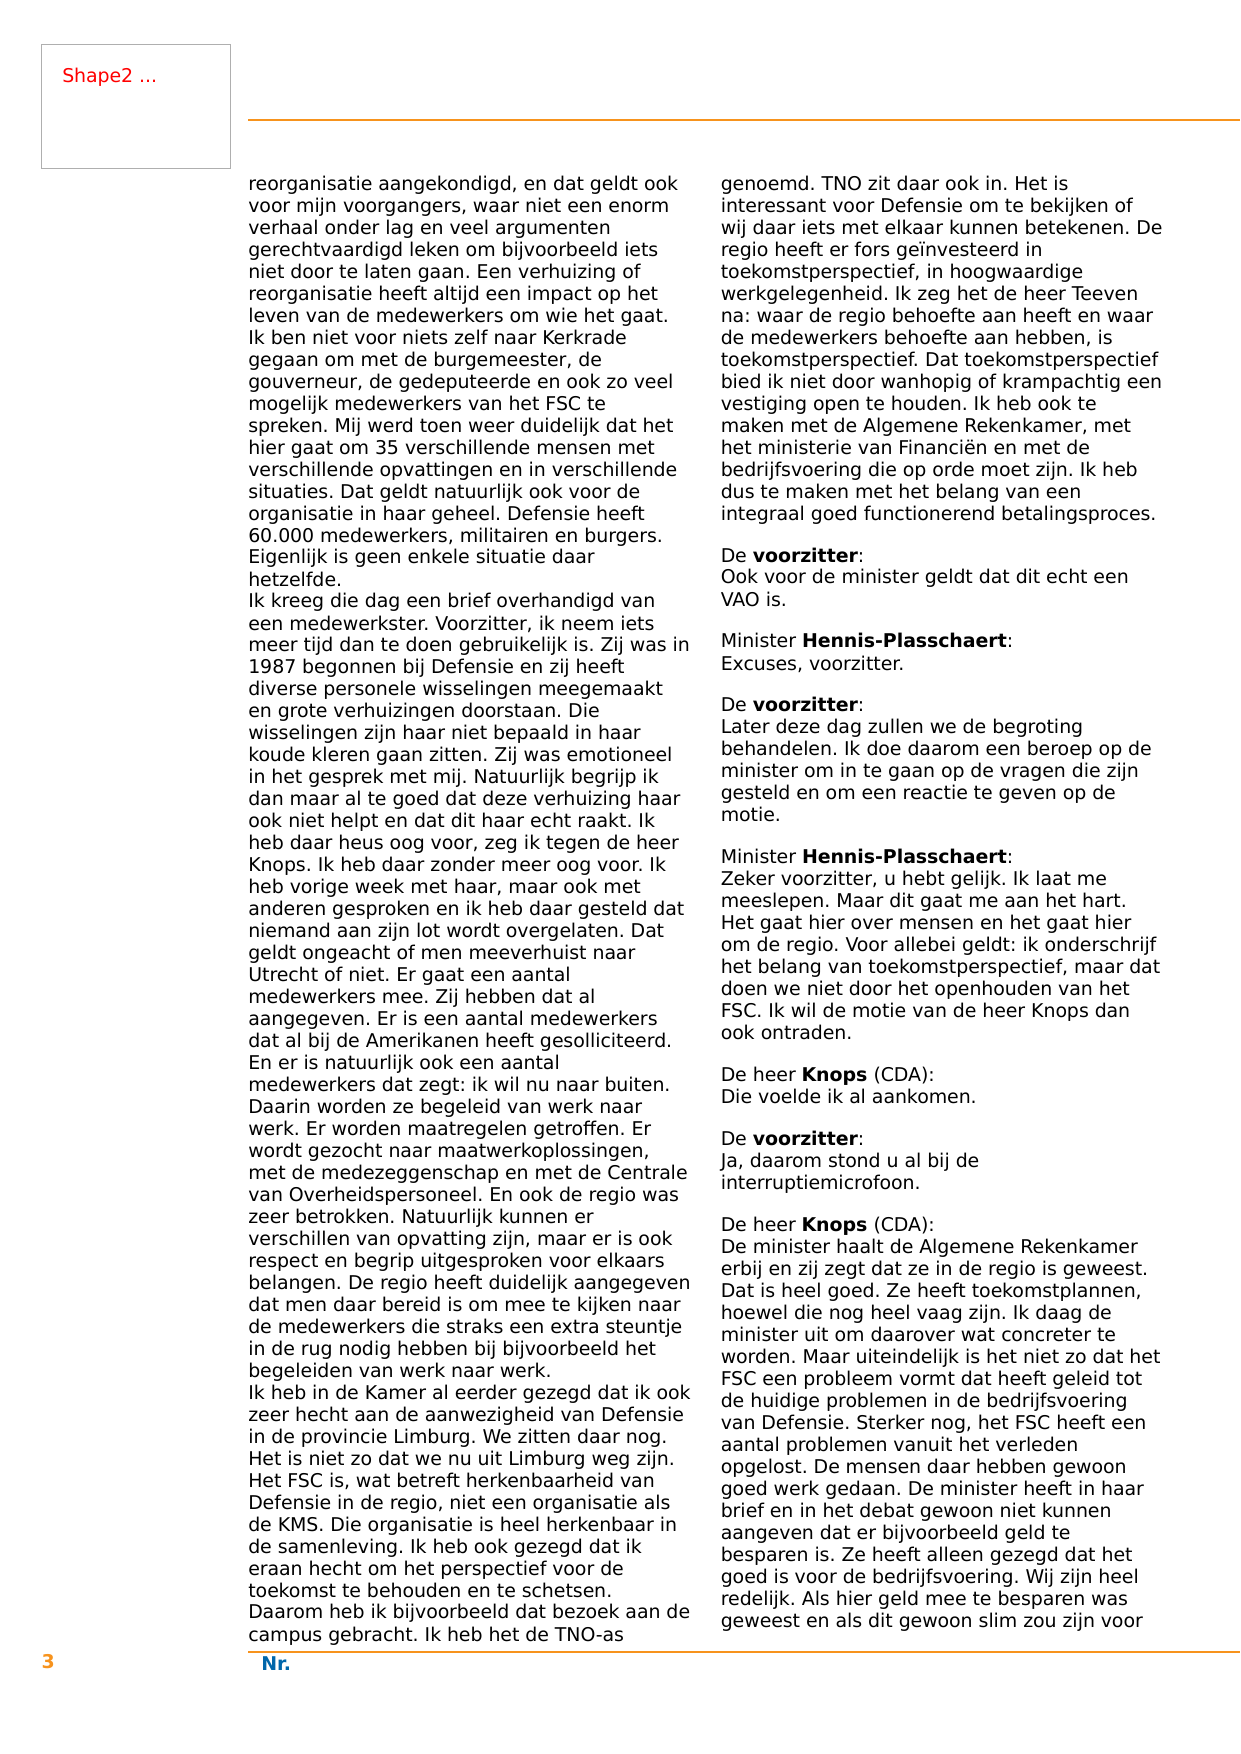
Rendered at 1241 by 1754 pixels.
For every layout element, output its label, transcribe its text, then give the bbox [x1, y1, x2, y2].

text Zeker voorzitter, u hebt gelijk. Ik laat me meeslepen. Maar dit gaat me aan het hart. Het gaat hier over mensen en het gaat hier om de regio. Voor allebei geldt: ik onderschrijf het belang van toekomstperspectief, maar dat doen we niet door het openhouden van het FSC. Ik wil de motie van de heer Knops dan ook ontraden. [721, 868, 1163, 1044]
text Minister Hennis-Plasschaert: [721, 846, 1163, 868]
text Ik heb in de Kamer al eerder gezegd dat ik ook zeer hecht aan de aanwezigheid van Defensie in de provincie Limburg. We zitten daar nog. Het is niet zo dat we nu uit Limburg weg zijn. Het FSC is, wat betreft herkenbaarheid van Defensie in de regio, niet een organisatie als de KMS. Die organisatie is heel herkenbaar in de samenleving. Ik heb ook gezegd dat ik eraan hecht om het perspectief voor de toekomst te behouden en te schetsen. Daarom heb ik bijvoorbeeld dat bezoek aan de campus gebracht. Ik heb het de TNO-as [248, 1382, 691, 1645]
text De heer Knops (CDA): [721, 1214, 1163, 1236]
text De minister haalt de Algemene Rekenkamer erbij en zij zegt dat ze in de regio is geweest. Dat is heel goed. Ze heeft toekomstplannen, hoewel die nog heel vaag zijn. Ik daag de minister uit om daarover wat concreter te worden. Maar uiteindelijk is het niet zo dat het FSC een probleem vormt dat heeft geleid tot de huidige problemen in de bedrijfsvoering van Defensie. Sterker nog, het FSC heeft een aantal problemen vanuit het verleden opgelost. De mensen daar hebben gewoon goed werk gedaan. De minister heeft in haar brief en in het debat gewoon niet kunnen aangeven dat er bijvoorbeeld geld te besparen is. Ze heeft alleen gezegd dat het goed is voor de bedrijfsvoering. Wij zijn heel redelijk. Als hier geld mee te besparen was geweest en als dit gewoon slim zou zijn voor [721, 1236, 1163, 1632]
text De heer Knops (CDA): [721, 1064, 1163, 1086]
text De voorzitter: [721, 544, 1163, 566]
text Ja, daarom stond u al bij de interruptiemicrofoon. [721, 1150, 1163, 1194]
text Later deze dag zullen we de begroting behandelen. Ik doe daarom een beroep op de minister om in te gaan op de vragen die zijn gesteld en om een reactie te geven op de motie. [721, 716, 1163, 826]
text Ook voor de minister geldt dat dit echt een VAO is. [721, 566, 1163, 610]
text Excuses, voorzitter. [721, 652, 1163, 674]
text De voorzitter: [721, 1128, 1163, 1150]
text Ik kreeg die dag een brief overhandigd van een medewerkster. Voorzitter, ik neem iets meer tijd dan te doen gebruikelijk is. Zij was in 1987 begonnen bij Defensie en zij heeft diverse personele wisselingen meegemaakt en grote verhuizingen doorstaan. Die wisselingen zijn haar niet bepaald in haar koude kleren gaan zitten. Zij was emotioneel in het gesprek met mij. Natuurlijk begrijp ik dan maar al te goed dat deze verhuizing haar ook niet helpt en dat dit haar echt raakt. Ik heb daar heus oog voor, zeg ik tegen de heer Knops. Ik heb daar zonder meer oog voor. Ik heb vorige week met haar, maar ook met anderen gesproken en ik heb daar gesteld dat niemand aan zijn lot wordt overgelaten. Dat geldt ongeacht of men meeverhuist naar Utrecht of niet. Er gaat een aantal medewerkers mee. Zij hebben dat al aangegeven. Er is een aantal medewerkers dat al bij de Amerikanen heeft gesolliciteerd. En er is natuurlijk ook een aantal medewerkers dat zegt: ik wil nu naar buiten. Daarin worden ze begeleid van werk naar werk. Er worden maatregelen getroffen. Er wordt gezocht naar maatwerkoplossingen, met de medezeggenschap en met de Centrale van Overheidspersoneel. En ook de regio was zeer betrokken. Natuurlijk kunnen er verschillen van opvatting zijn, maar er is ook respect en begrip uitgesproken voor elkaars belangen. De regio heeft duidelijk aangegeven dat men daar bereid is om mee te kijken naar de medewerkers die straks een extra steuntje in de rug nodig hebben bij bijvoorbeeld het begeleiden van werk naar werk. [248, 590, 691, 1382]
text Die voelde ik al aankomen. [721, 1086, 1163, 1108]
text Minister Hennis-Plasschaert: [721, 630, 1163, 652]
text genoemd. TNO zit daar ook in. Het is interessant voor Defensie om te bekijken of wij daar iets met elkaar kunnen betekenen. De regio heeft er fors geïnvesteerd in toekomstperspectief, in hoogwaardige werkgelegenheid. Ik zeg het de heer Teeven na: waar de regio behoefte aan heeft en waar de medewerkers behoefte aan hebben, is toekomstperspectief. Dat toekomstperspectief bied ik niet door wanhopig of krampachtig een vestiging open te houden. Ik heb ook te maken met de Algemene Rekenkamer, met het ministerie van Financiën en met de bedrijfsvoering die op orde moet zijn. Ik heb dus te maken met het belang van een integraal goed functionerend betalingsproces. [721, 173, 1163, 524]
text De voorzitter: [721, 694, 1163, 716]
text reorganisatie aangekondigd, en dat geldt ook voor mijn voorgangers, waar niet een enorm verhaal onder lag en veel argumenten gerechtvaardigd leken om bijvoorbeeld iets niet door te laten gaan. Een verhuizing of reorganisatie heeft altijd een impact op het leven van de medewerkers om wie het gaat. Ik ben niet voor niets zelf naar Kerkrade gegaan om met de burgemeester, de gouverneur, de gedeputeerde en ook zo veel mogelijk medewerkers van het FSC te spreken. Mij werd toen weer duidelijk dat het hier gaat om 35 verschillende mensen met verschillende opvattingen en in verschillende situaties. Dat geldt natuurlijk ook voor de organisatie in haar geheel. Defensie heeft 60.000 medewerkers, militairen en burgers. Eigenlijk is geen enkele situatie daar hetzelfde. [248, 173, 691, 590]
